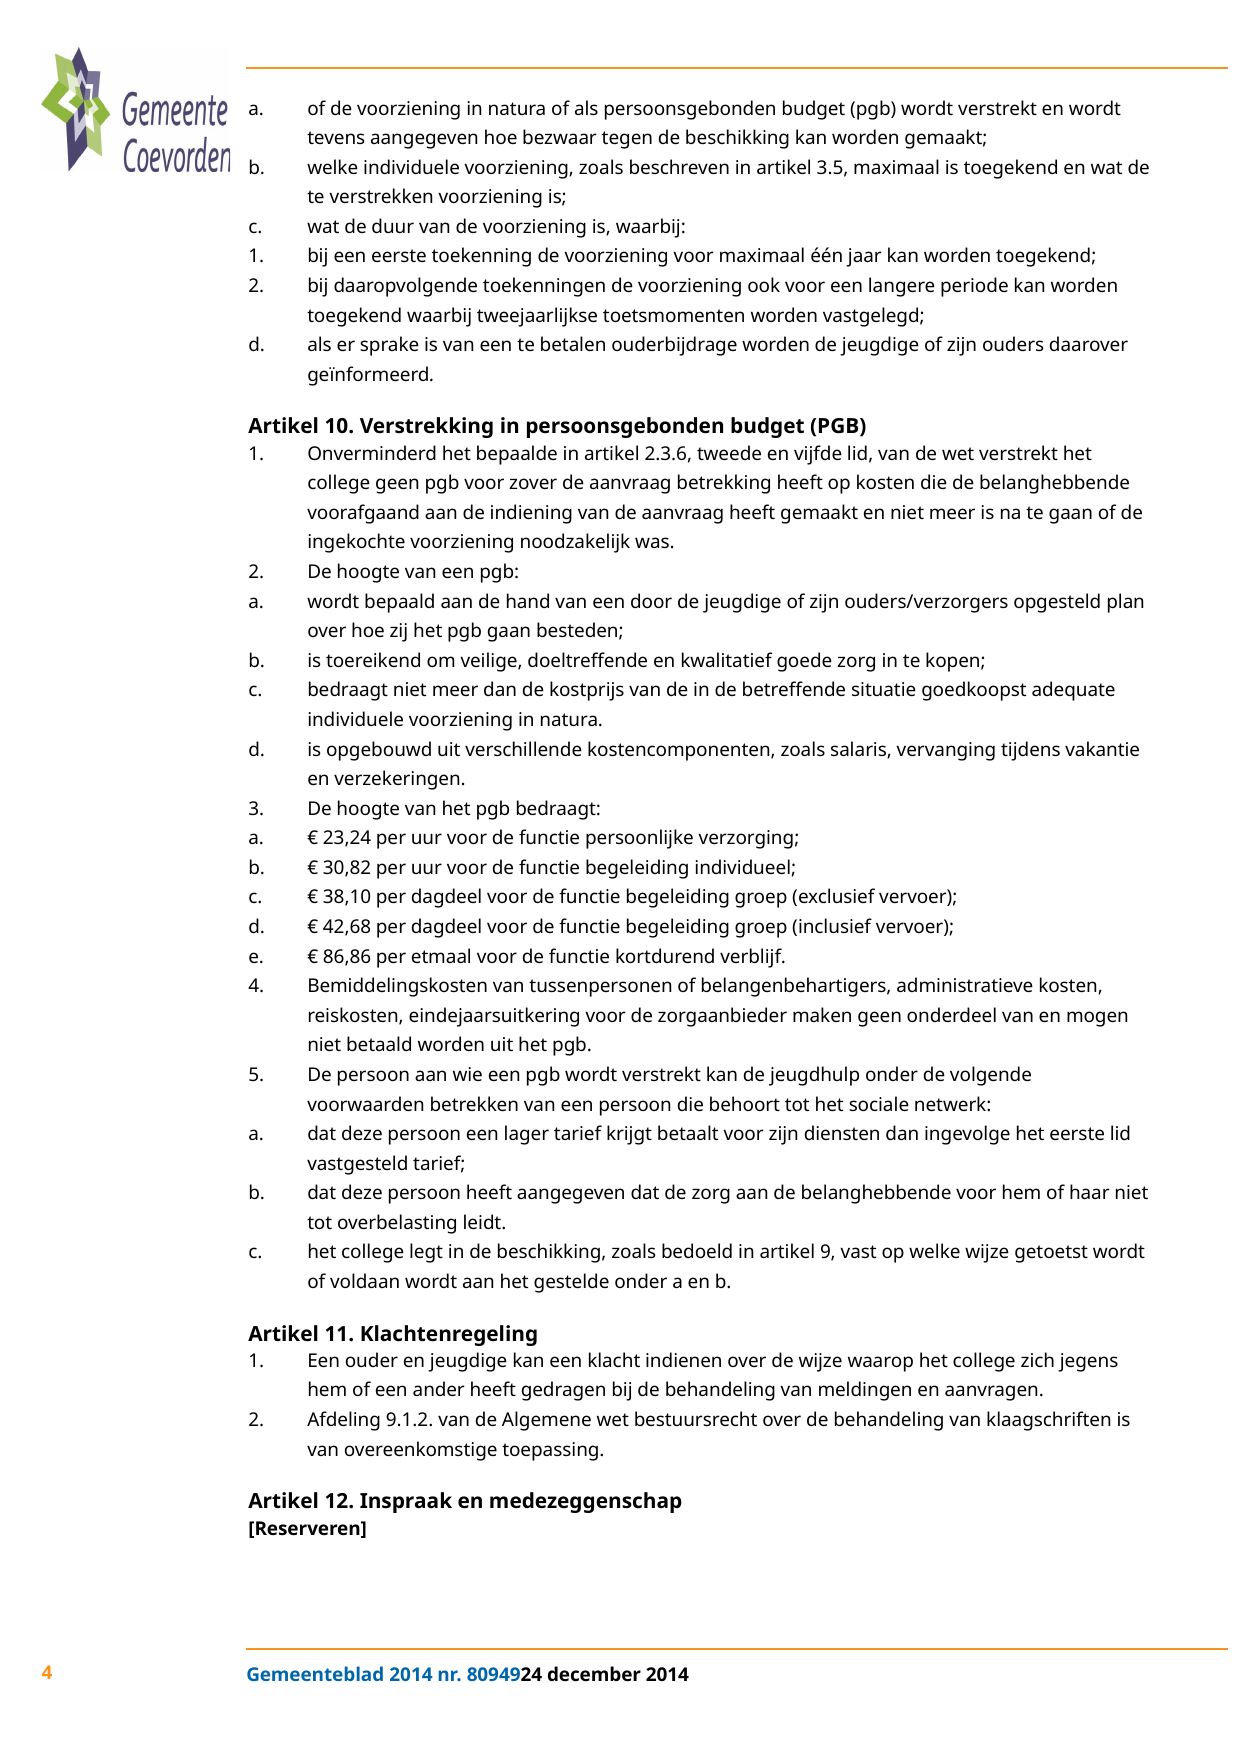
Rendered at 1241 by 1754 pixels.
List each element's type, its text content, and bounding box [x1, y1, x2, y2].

list het college legt in de beschikking, zoals bedoeld in artikel 9, vast op welke wijze getoetst wordt of voldaan wordt aan het gestelde onder a en b. [248, 1239, 1152, 1294]
list als er sprake is van een te betalen ouderbijdrage worden de jeugdige of zijn ouders daarover geïnformeerd. [248, 331, 1152, 387]
list bedraagt niet meer dan de kostprijs van de in de betreffende situatie goedkoopst adequate individuele voorziening in natura. [248, 677, 1152, 732]
list De hoogte van het pgb bedraagt: [248, 795, 1152, 821]
list wat de duur van de voorziening is, waarbij: [248, 213, 1152, 239]
list De persoon aan wie een pgb wordt verstrekt kan de jeugdhulp onder de volgende voorwaarden betrekken van een persoon die behoort tot het sociale netwerk: [248, 1061, 1152, 1116]
list € 42,68 per dagdeel voor de functie begeleiding groep (inclusief vervoer); [248, 913, 1152, 939]
picture [41, 47, 231, 172]
list bij daaropvolgende toekenningen de voorziening ook voor een langere periode kan worden toegekend waarbij tweejaarlijkse toetsmomenten worden vastgelegd; [248, 272, 1152, 328]
list € 23,24 per uur voor de functie persoonlijke verzorging; [248, 824, 1152, 850]
list De hoogte van een pgb: [248, 558, 1152, 584]
text [Reserveren] [248, 1515, 1152, 1540]
text Artikel 10. Verstrekking in persoonsgebonden budget (PGB) [248, 411, 1152, 440]
text Artikel 12. Inspraak en medezeggenschap [248, 1486, 1152, 1515]
list Een ouder en jeugdige kan een klacht indienen over de wijze waarop het college zich jegens hem of een ander heeft gedragen bij de behandeling van meldingen en aanvragen. [248, 1347, 1152, 1402]
list is toereikend om veilige, doeltreffende en kwalitatief goede zorg in te kopen; [248, 647, 1152, 673]
list Afdeling 9.1.2. van de Algemene wet bestuursrecht over de behandeling van klaagschriften is van overeenkomstige toepassing. [248, 1406, 1152, 1462]
list € 86,86 per etmaal voor de functie kortdurend verblijf. [248, 943, 1152, 968]
list Bemiddelingskosten van tussenpersonen of belangenbehartigers, administratieve kosten, reiskosten, eindejaarsuitkering voor de zorgaanbieder maken geen onderdeel van en mogen niet betaald worden uit het pgb. [248, 972, 1152, 1057]
list is opgebouwd uit verschillende kostencomponenten, zoals salaris, vervanging tijdens vakantie en verzekeringen. [248, 736, 1152, 791]
text Artikel 11. Klachtenregeling [248, 1319, 1152, 1347]
list wordt bepaald aan de hand van een door de jeugdige of zijn ouders/verzorgers opgesteld plan over hoe zij het pgb gaan besteden; [248, 588, 1152, 643]
list bij een eerste toekenning de voorziening voor maximaal één jaar kan worden toegekend; [248, 243, 1152, 268]
list Onverminderd het bepaalde in artikel 2.3.6, tweede en vijfde lid, van de wet verstrekt het college geen pgb voor zover de aanvraag betrekking heeft op kosten die de belanghebbende voorafgaand aan de indiening van de aanvraag heeft gemaakt en niet meer is na te gaan of de ingekochte voorziening noodzakelijk was. [248, 440, 1152, 554]
list welke individuele voorziening, zoals beschreven in artikel 3.5, maximaal is toegekend en wat de te verstrekken voorziening is; [248, 154, 1152, 209]
list € 30,82 per uur voor de functie begeleiding individueel; [248, 854, 1152, 880]
list dat deze persoon heeft aangegeven dat de zorg aan de belanghebbende voor hem of haar niet tot overbelasting leidt. [248, 1179, 1152, 1235]
list dat deze persoon een lager tarief krijgt betaalt voor zijn diensten dan ingevolge het eerste lid vastgesteld tarief; [248, 1120, 1152, 1176]
list of de voorziening in natura of als persoonsgebonden budget (pgb) wordt verstrekt en wordt tevens aangegeven hoe bezwaar tegen de beschikking kan worden gemaakt; [248, 95, 1152, 150]
list € 38,10 per dagdeel voor de functie begeleiding groep (exclusief vervoer); [248, 884, 1152, 909]
